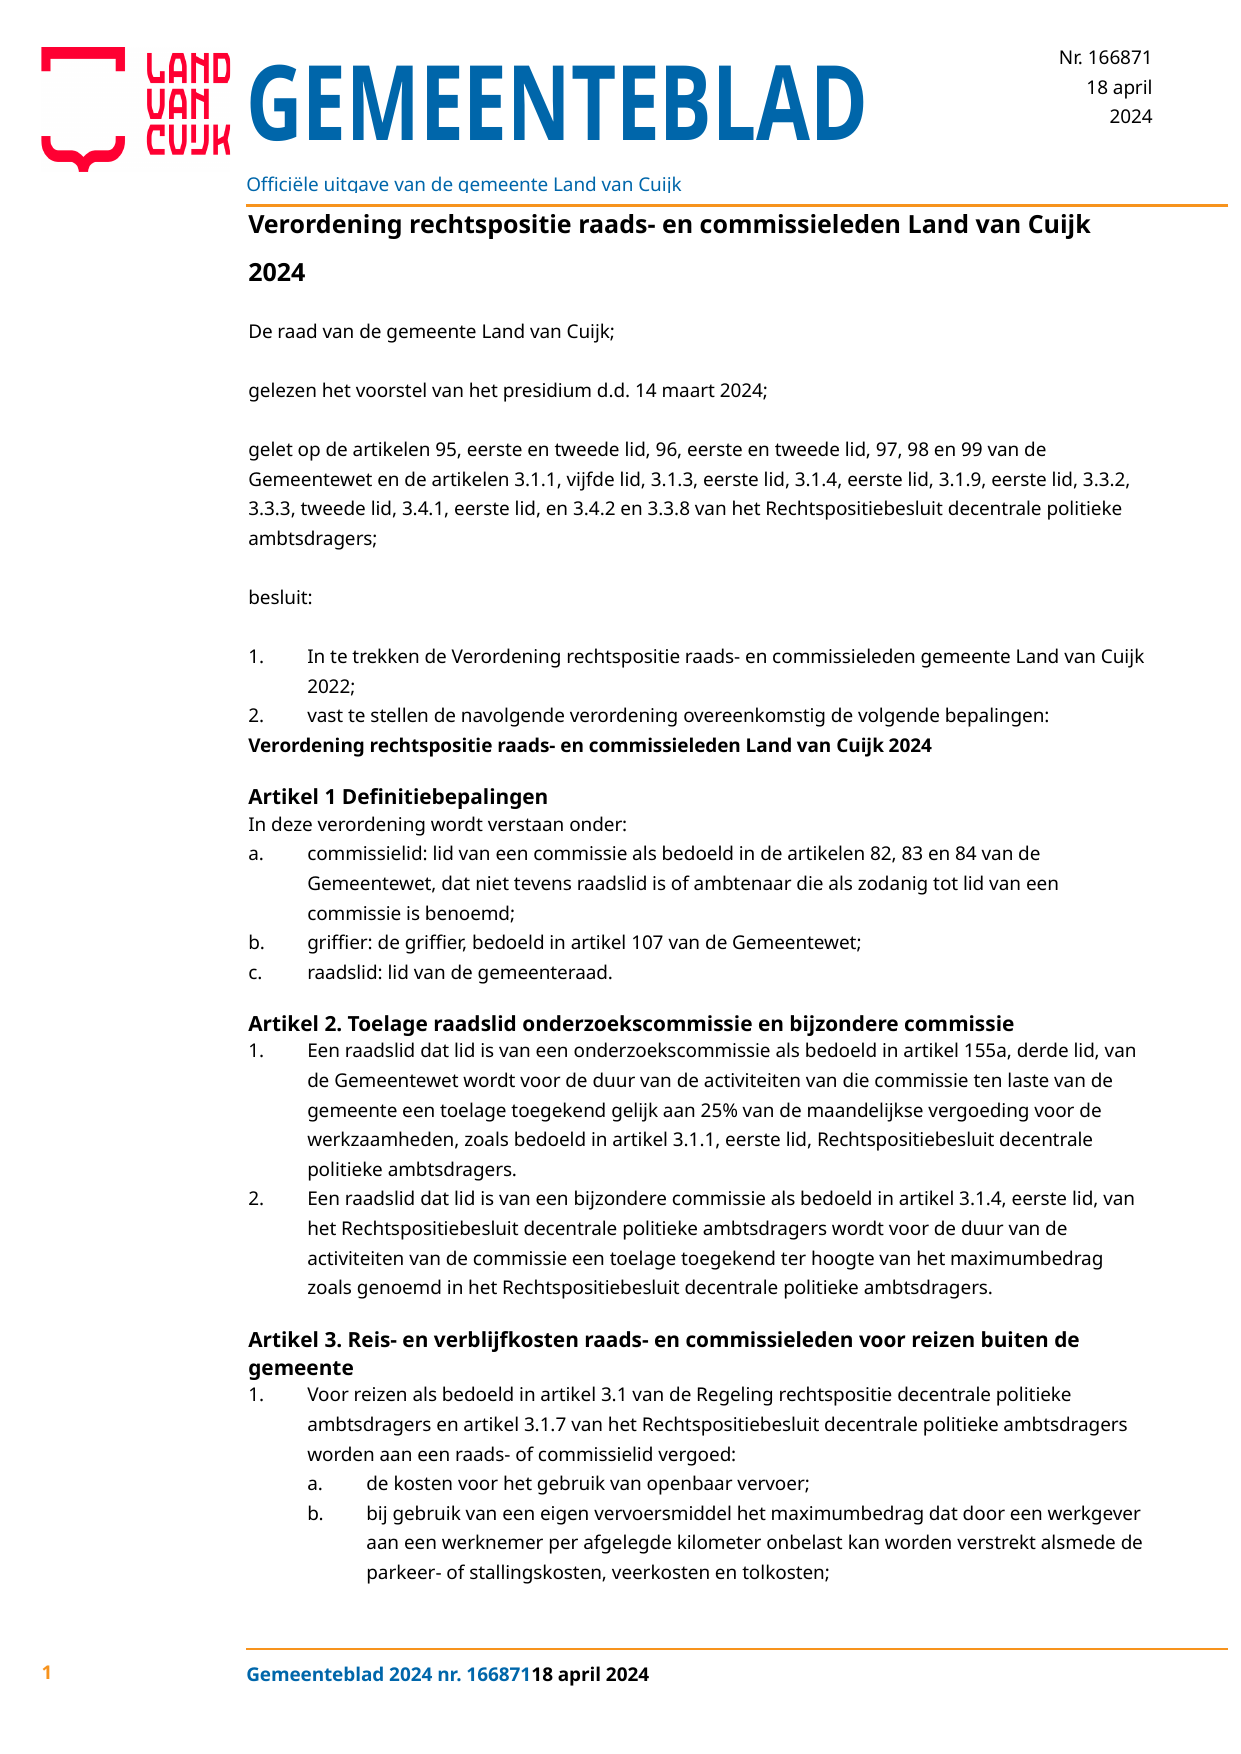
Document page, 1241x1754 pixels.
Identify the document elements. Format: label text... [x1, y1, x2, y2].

text gelezen het voorstel van het presidium d.d. 14 maart 2024; [248, 377, 1152, 403]
text De raad van de gemeente Land van Cuijk; [248, 318, 1152, 344]
list Een raadslid dat lid is van een bijzondere commissie als bedoeld in artikel 3.1.4, eerste lid, van het Rechtspositiebesluit decentrale politieke ambtsdragers wordt voor de duur van de activiteiten van de commissie een toelage toegekend ter hoogte van het maximumbedrag zoals genoemd in het Rechtspositiebesluit decentrale politieke ambtsdragers. [248, 1186, 1152, 1300]
list Een raadslid dat lid is van een onderzoekscommissie als bedoeld in artikel 155a, derde lid, van de Gemeentewet wordt voor de duur van de activiteiten van die commissie ten laste van de gemeente een toelage toegekend gelijk aan 25% van de maandelijkse vergoeding voor de werkzaamheden, zoals bedoeld in artikel 3.1.1, eerste lid, Rechtspositiebesluit decentrale politieke ambtsdragers. [248, 1038, 1152, 1182]
list vast te stellen de navolgende verordening overeenkomstig de volgende bepalingen: [248, 702, 1152, 728]
list de kosten voor het gebruik van openbaar vervoer; [307, 1470, 1152, 1496]
text besluit: [248, 584, 1152, 610]
list Voor reizen als bedoeld in artikel 3.1 van de Regeling rechtspositie decentrale politieke ambtsdragers en artikel 3.1.7 van het Rechtspositiebesluit decentrale politieke ambtsdragers worden aan een raads- of commissielid vergoed: [248, 1382, 1152, 1467]
list griffier: de griffier, bedoeld in artikel 107 van de Gemeentewet; [248, 929, 1152, 955]
text gelet op de artikelen 95, eerste en tweede lid, 96, eerste en tweede lid, 97, 98 en 99 van de Gemeentewet en de artikelen 3.1.1, vijfde lid, 3.1.3, eerste lid, 3.1.4, eerste lid, 3.1.9, eerste lid, 3.3.2, 3.3.3, tweede lid, 3.4.1, eerste lid, en 3.4.2 en 3.3.8 van het Rechtspositiebesluit decentrale politieke ambtsdragers; [248, 436, 1152, 551]
list commissielid: lid van een commissie als bedoeld in de artikelen 82, 83 en 84 van de Gemeentewet, dat niet tevens raadslid is of ambtenaar die als zodanig tot lid van een commissie is benoemd; [248, 841, 1152, 925]
text Verordening rechtspositie raads- en commissieleden Land van Cuijk 2024 [248, 207, 1152, 288]
text Artikel 3. Reis- en verblijfkosten raads- en commissieleden voor reizen buiten de gemeente [248, 1325, 1152, 1382]
list raadslid: lid van de gemeenteraad. [248, 959, 1152, 984]
list In te trekken de Verordening rechtspositie raads- en commissieleden gemeente Land van Cuijk 2022; [248, 643, 1152, 699]
list bij gebruik van een eigen vervoersmiddel het maximumbedrag dat door een werkgever aan een werknemer per afgelegde kilometer onbelast kan worden verstrekt alsmede de parkeer- of stallingskosten, veerkosten en tolkosten; [307, 1500, 1152, 1585]
text Verordening rechtspositie raads- en commissieleden Land van Cuijk 2024 [248, 732, 1152, 758]
text In deze verordening wordt verstaan onder: [248, 811, 1152, 837]
text Artikel 2. Toelage raadslid onderzoekscommissie en bijzondere commissie [248, 1009, 1152, 1038]
picture [41, 47, 231, 172]
text Artikel 1 Definitiebepalingen [248, 782, 1152, 811]
